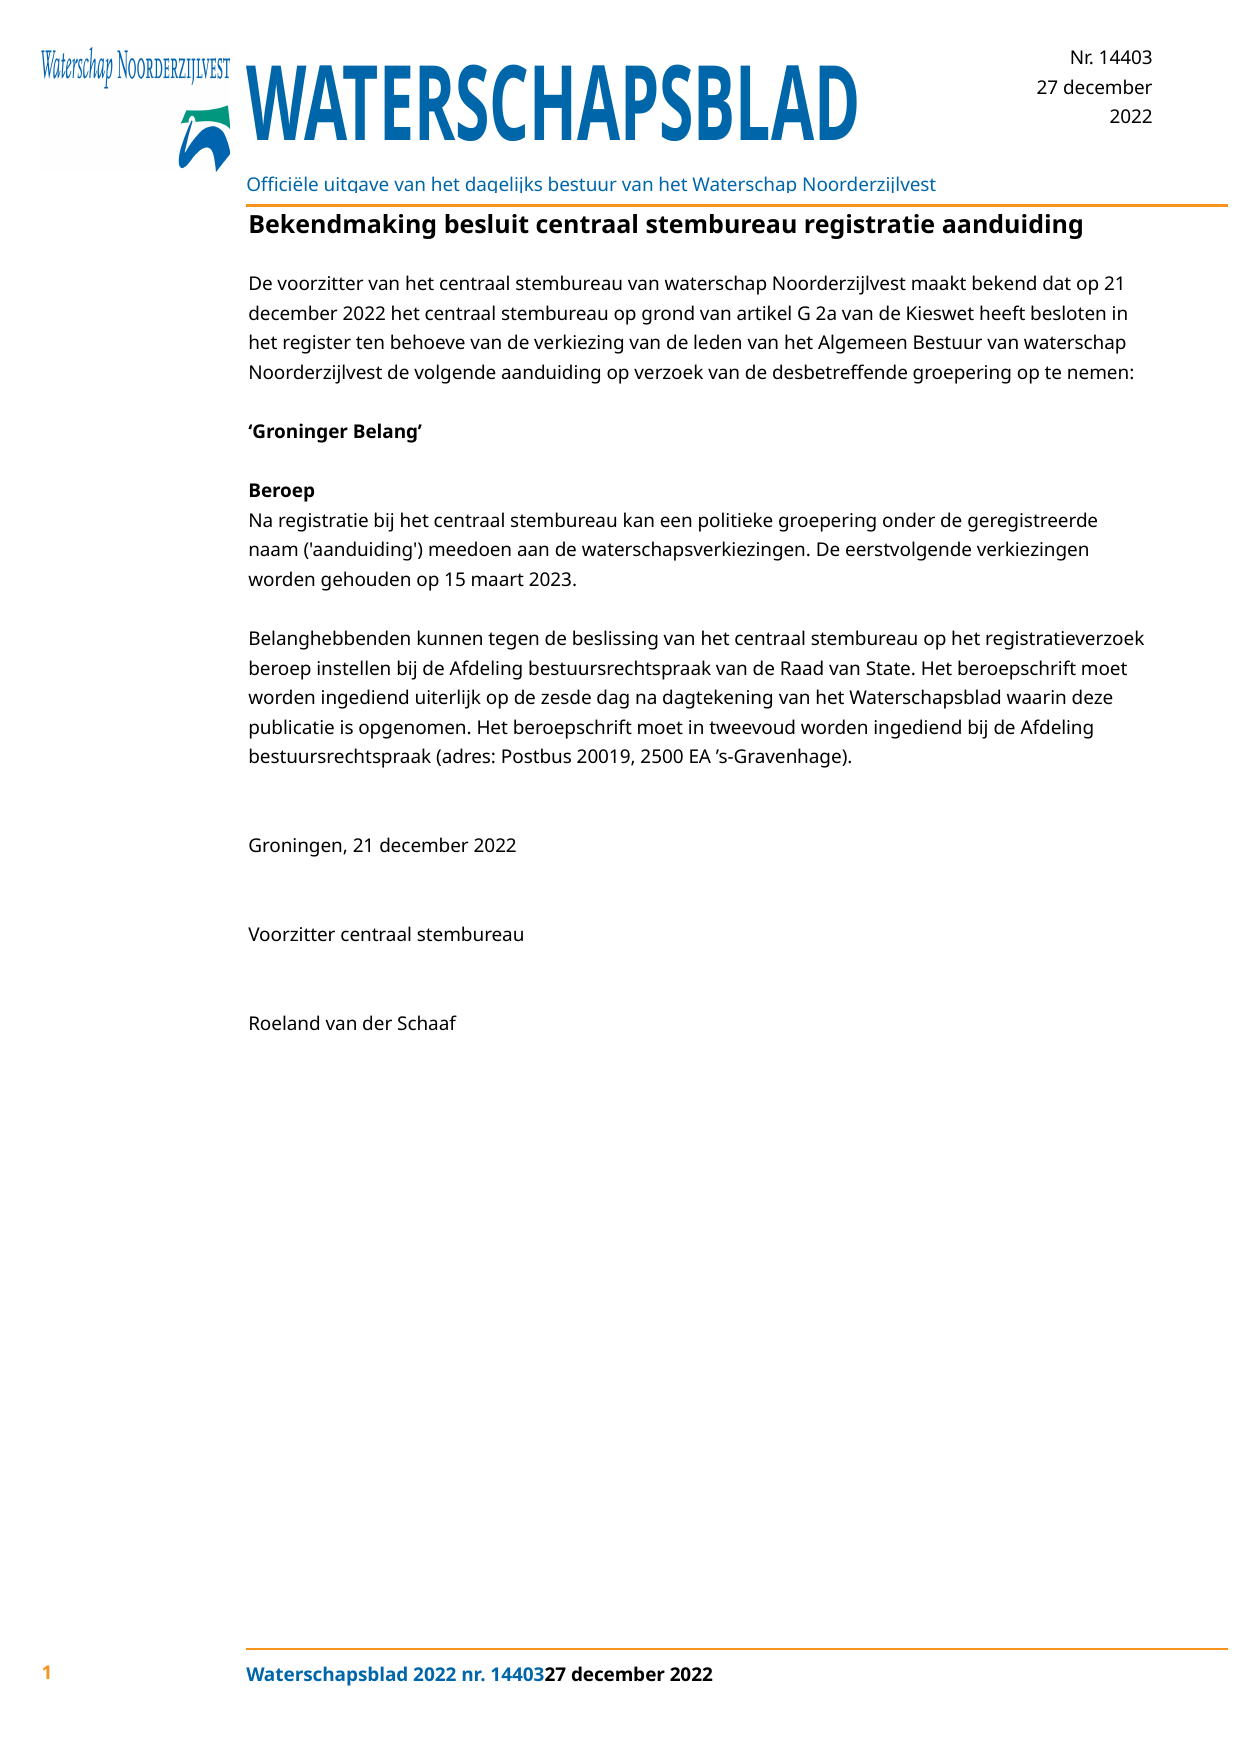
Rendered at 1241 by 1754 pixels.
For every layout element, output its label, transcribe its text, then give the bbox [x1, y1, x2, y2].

picture [41, 47, 231, 172]
text Roeland van der Schaaf [248, 1010, 1152, 1036]
text ‘Groninger Belang’ [248, 418, 1152, 444]
text Beroep [248, 477, 1152, 503]
text Bekendmaking besluit centraal stembureau registratie aanduiding [248, 207, 1152, 241]
text Voorzitter centraal stembureau [248, 921, 1152, 947]
text De voorzitter van het centraal stembureau van waterschap Noorderzijlvest maakt bekend dat op 21 december 2022 het centraal stembureau op grond van artikel G 2a van de Kieswet heeft besloten in het register ten behoeve van de verkiezing van de leden van het Algemeen Bestuur van waterschap Noorderzijlvest de volgende aanduiding op verzoek van de desbetreffende groepering op te nemen: [248, 270, 1152, 385]
text Belanghebbenden kunnen tegen de beslissing van het centraal stembureau op het registratieverzoek beroep instellen bij de Afdeling bestuursrechtspraak van de Raad van State. Het beroepschrift moet worden ingediend uiterlijk op de zesde dag na dagtekening van het Waterschapsblad waarin deze publicatie is opgenomen. Het beroepschrift moet in tweevoud worden ingediend bij de Afdeling bestuursrechtspraak (adres: Postbus 20019, 2500 EA ’s-Gravenhage). [248, 625, 1152, 769]
text Groningen, 21 december 2022 [248, 832, 1152, 858]
text Na registratie bij het centraal stembureau kan een politieke groepering onder de geregistreerde naam ('aanduiding') meedoen aan de waterschapsverkiezingen. De eerstvolgende verkiezingen worden gehouden op 15 maart 2023. [248, 507, 1152, 592]
